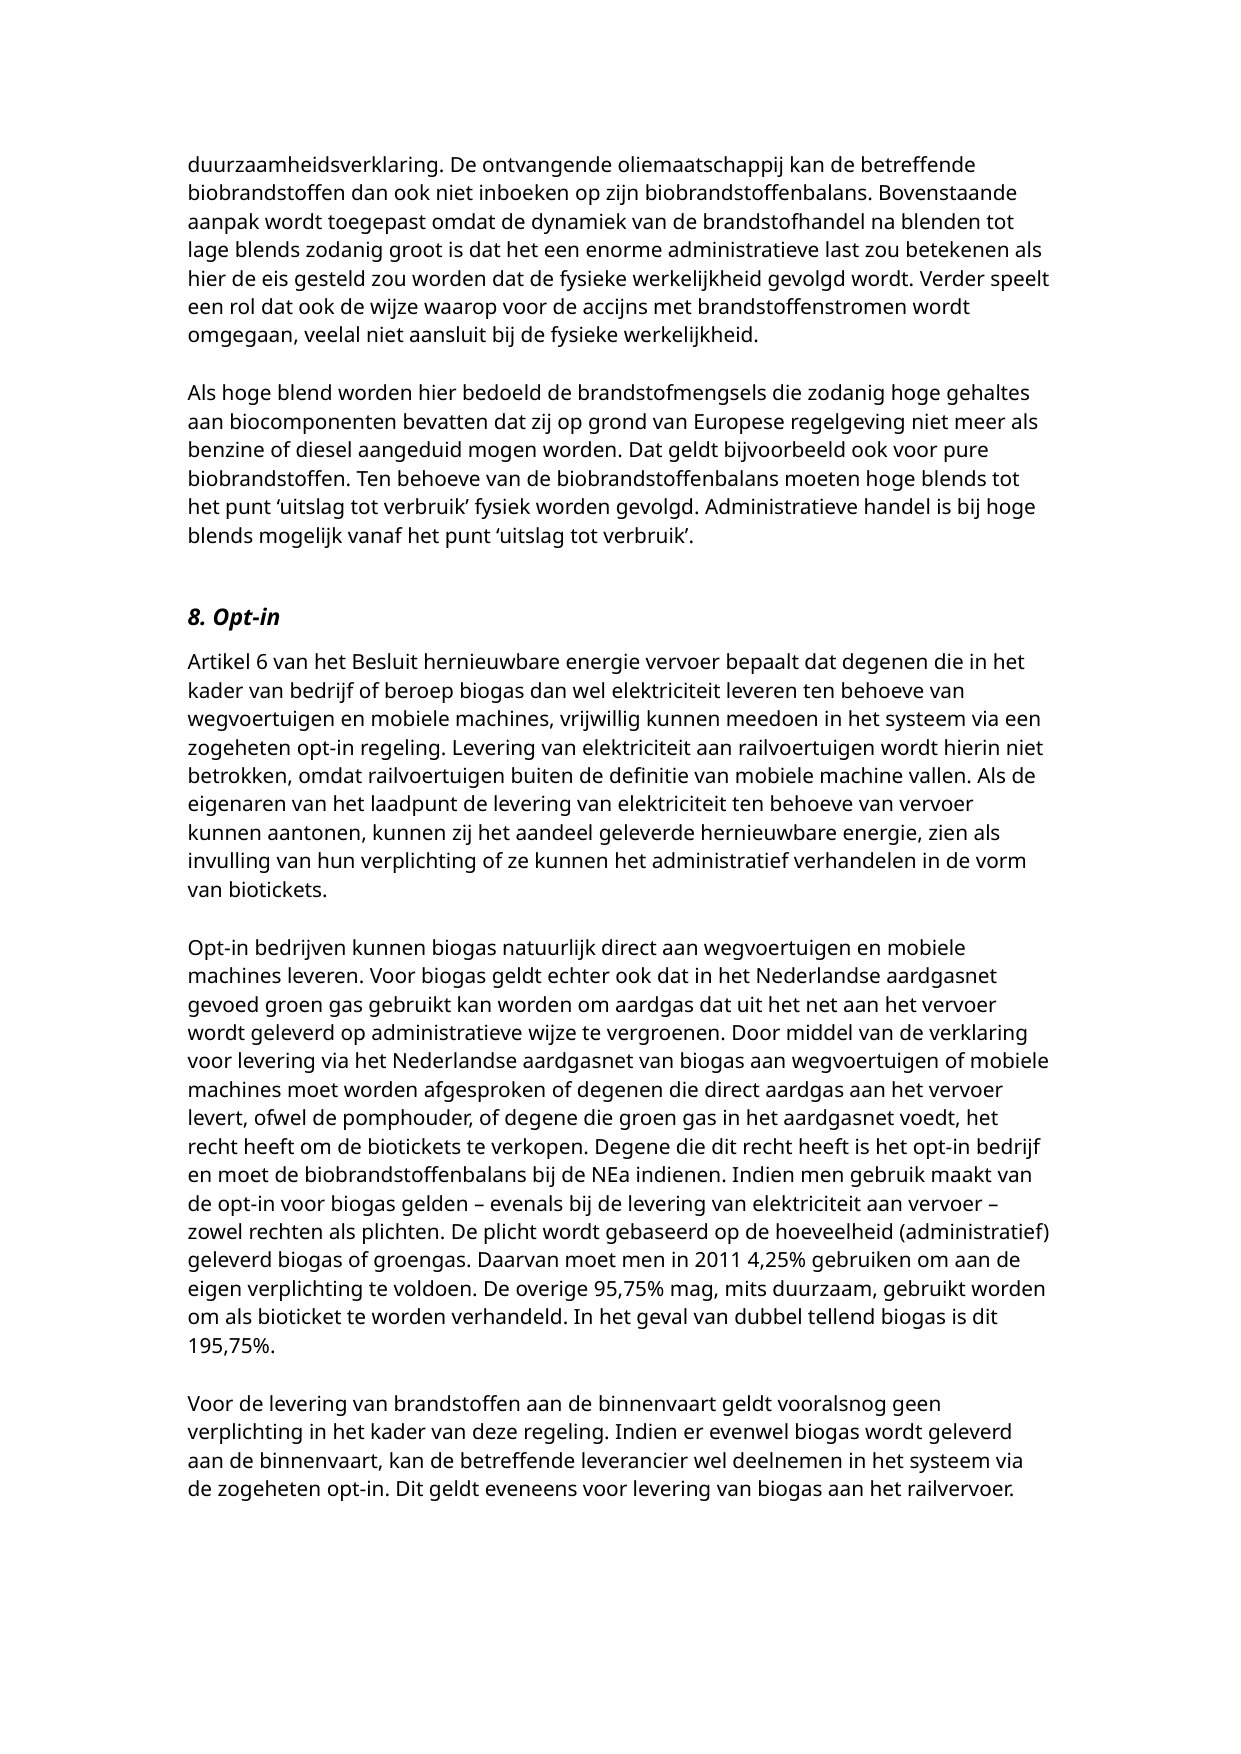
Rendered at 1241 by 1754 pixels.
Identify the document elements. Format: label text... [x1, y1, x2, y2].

text duurzaamheidsverklaring. De ontvangende oliemaatschappij kan de betreffende biobrandstoffen dan ook niet inboeken op zijn biobrandstoffenbalans. Bovenstaande aanpak wordt toegepast omdat de dynamiek van de brandstofhandel na blenden tot lage blends zodanig groot is dat het een enorme administratieve last zou betekenen als hier de eis gesteld zou worden dat de fysieke werkelijkheid gevolgd wordt. Verder speelt een rol dat ook de wijze waarop voor de accijns met brandstoffenstromen wordt omgegaan, veelal niet aansluit bij de fysieke werkelijkheid. [187, 150, 1053, 349]
text Artikel 6 van het Besluit hernieuwbare energie vervoer bepaalt dat degenen die in het kader van bedrijf of beroep biogas dan wel elektriciteit leveren ten behoeve van wegvoertuigen en mobiele machines, vrijwillig kunnen meedoen in het systeem via een zogeheten opt-in regeling. Levering van elektriciteit aan railvoertuigen wordt hierin niet betrokken, omdat railvoertuigen buiten de definitie van mobiele machine vallen. Als de eigenaren van het laadpunt de levering van elektriciteit ten behoeve van vervoer kunnen aantonen, kunnen zij het aandeel geleverde hernieuwbare energie, zien als invulling van hun verplichting of ze kunnen het administratief verhandelen in de vorm van biotickets. [187, 647, 1053, 903]
text Als hoge blend worden hier bedoeld de brandstofmengsels die zodanig hoge gehaltes aan biocomponenten bevatten dat zij op grond van Europese regelgeving niet meer als benzine of diesel aangeduid mogen worden. Dat geldt bijvoorbeeld ook voor pure biobrandstoffen. Ten behoeve van de biobrandstoffenbalans moeten hoge blends tot het punt ‘uitslag tot verbruik’ fysiek worden gevolgd. Administratieve handel is bij hoge blends mogelijk vanaf het punt ‘uitslag tot verbruik’. [187, 378, 1053, 549]
subtitle 8. Opt-in [187, 601, 1053, 632]
text Opt-in bedrijven kunnen biogas natuurlijk direct aan wegvoertuigen en mobiele machines leveren. Voor biogas geldt echter ook dat in het Nederlandse aardgasnet gevoed groen gas gebruikt kan worden om aardgas dat uit het net aan het vervoer wordt geleverd op administratieve wijze te vergroenen. Door middel van de verklaring voor levering via het Nederlandse aardgasnet van biogas aan wegvoertuigen of mobiele machines moet worden afgesproken of degenen die direct aardgas aan het vervoer levert, ofwel de pomphouder, of degene die groen gas in het aardgasnet voedt, het recht heeft om de biotickets te verkopen. Degene die dit recht heeft is het opt-in bedrijf en moet de biobrandstoffenbalans bij de NEa indienen. Indien men gebruik maakt van de opt-in voor biogas gelden – evenals bij de levering van elektriciteit aan vervoer – zowel rechten als plichten. De plicht wordt gebaseerd op de hoeveelheid (administratief) geleverd biogas of groengas. Daarvan moet men in 2011 4,25% gebruiken om aan de eigen verplichting te voldoen. De overige 95,75% mag, mits duurzaam, gebruikt worden om als bioticket te worden verhandeld. In het geval van dubbel tellend biogas is dit 195,75%. [187, 933, 1053, 1359]
text Voor de levering van brandstoffen aan de binnenvaart geldt vooralsnog geen verplichting in het kader van deze regeling. Indien er evenwel biogas wordt geleverd aan de binnenvaart, kan de betreffende leverancier wel deelnemen in het systeem via de zogeheten opt-in. Dit geldt eveneens voor levering van biogas aan het railvervoer. [187, 1389, 1053, 1503]
